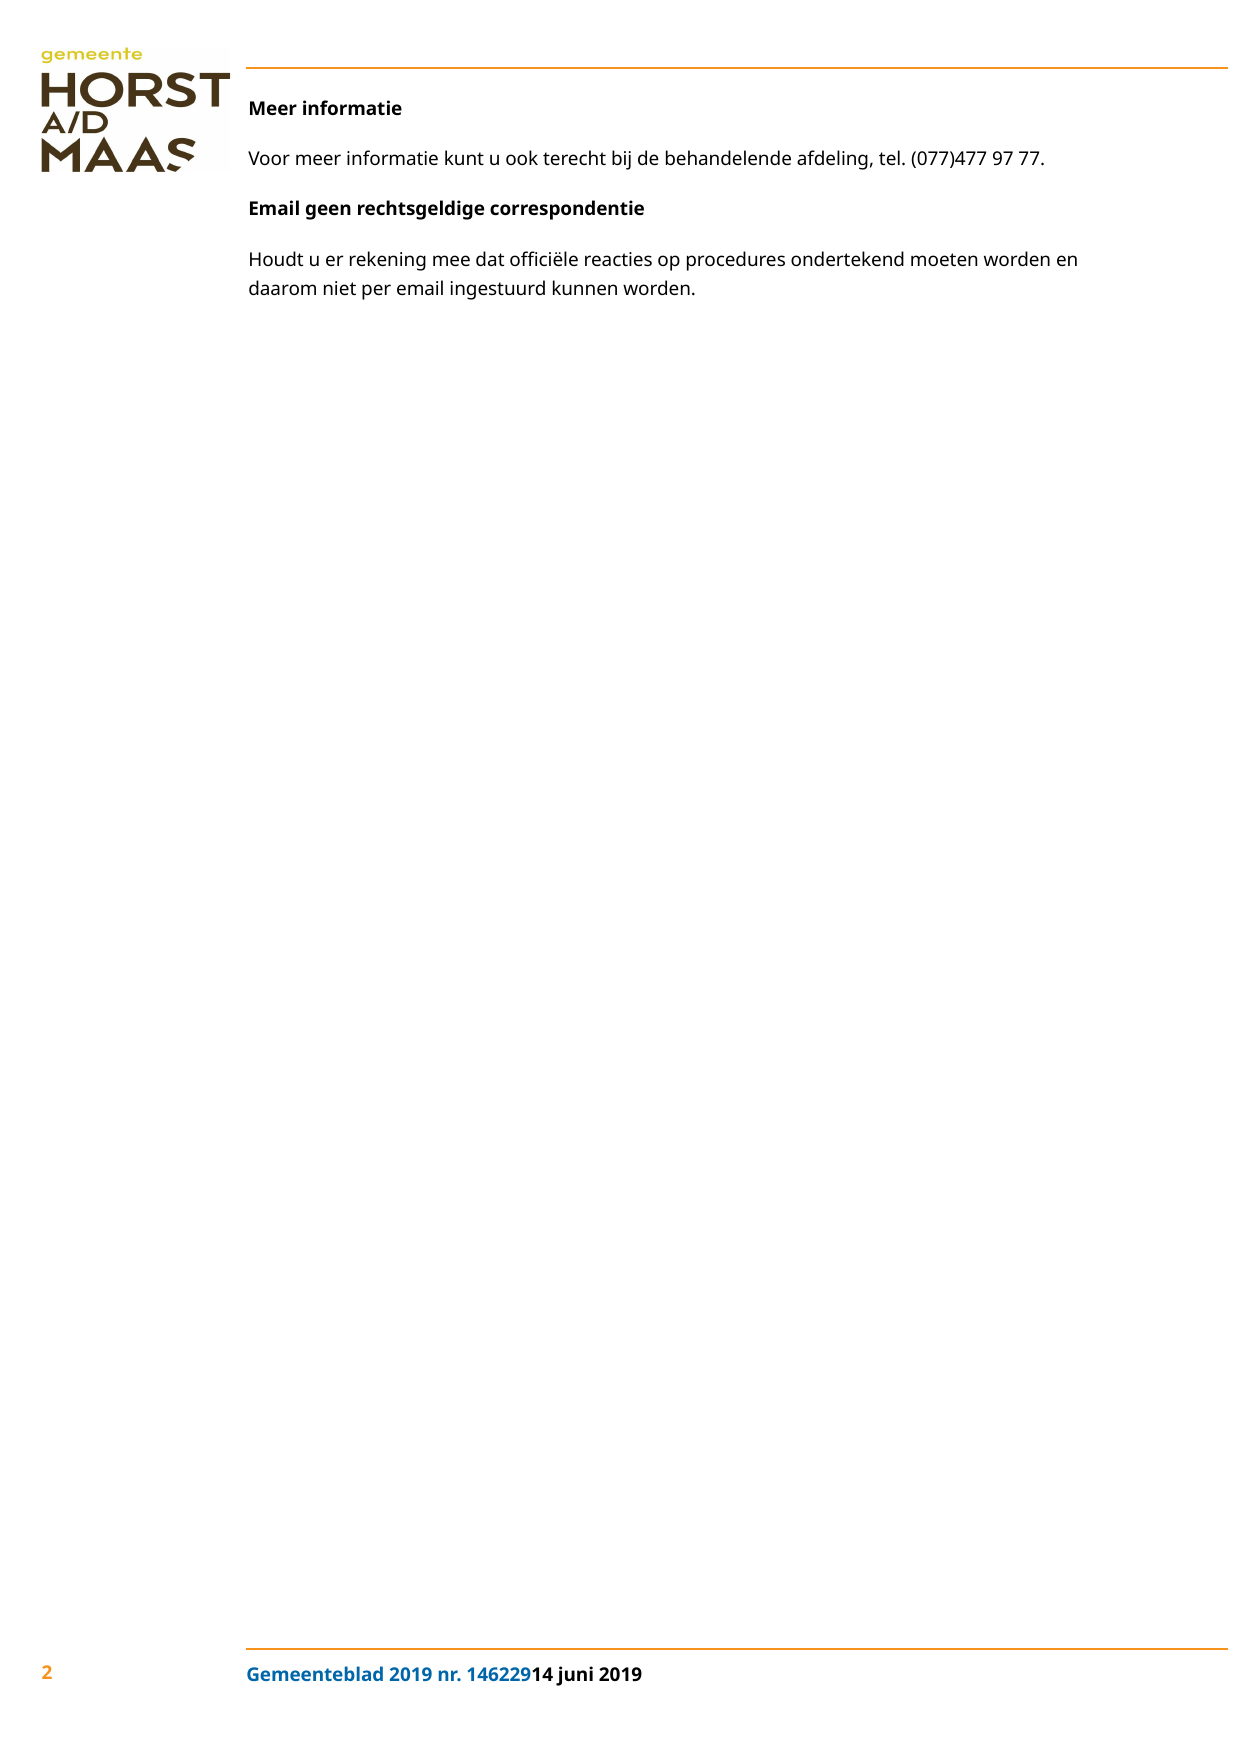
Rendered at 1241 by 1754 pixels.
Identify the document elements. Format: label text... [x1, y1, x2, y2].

picture [41, 47, 231, 172]
text Voor meer informatie kunt u ook terecht bij de behandelende afdeling, tel. (077)477 97 77. [248, 145, 1152, 171]
text Meer informatie [248, 95, 1152, 121]
text Houdt u er rekening mee dat officiële reacties op procedures ondertekend moeten worden en daarom niet per email ingestuurd kunnen worden. [248, 246, 1152, 301]
text Email geen rechtsgeldige correspondentie [248, 196, 1152, 221]
